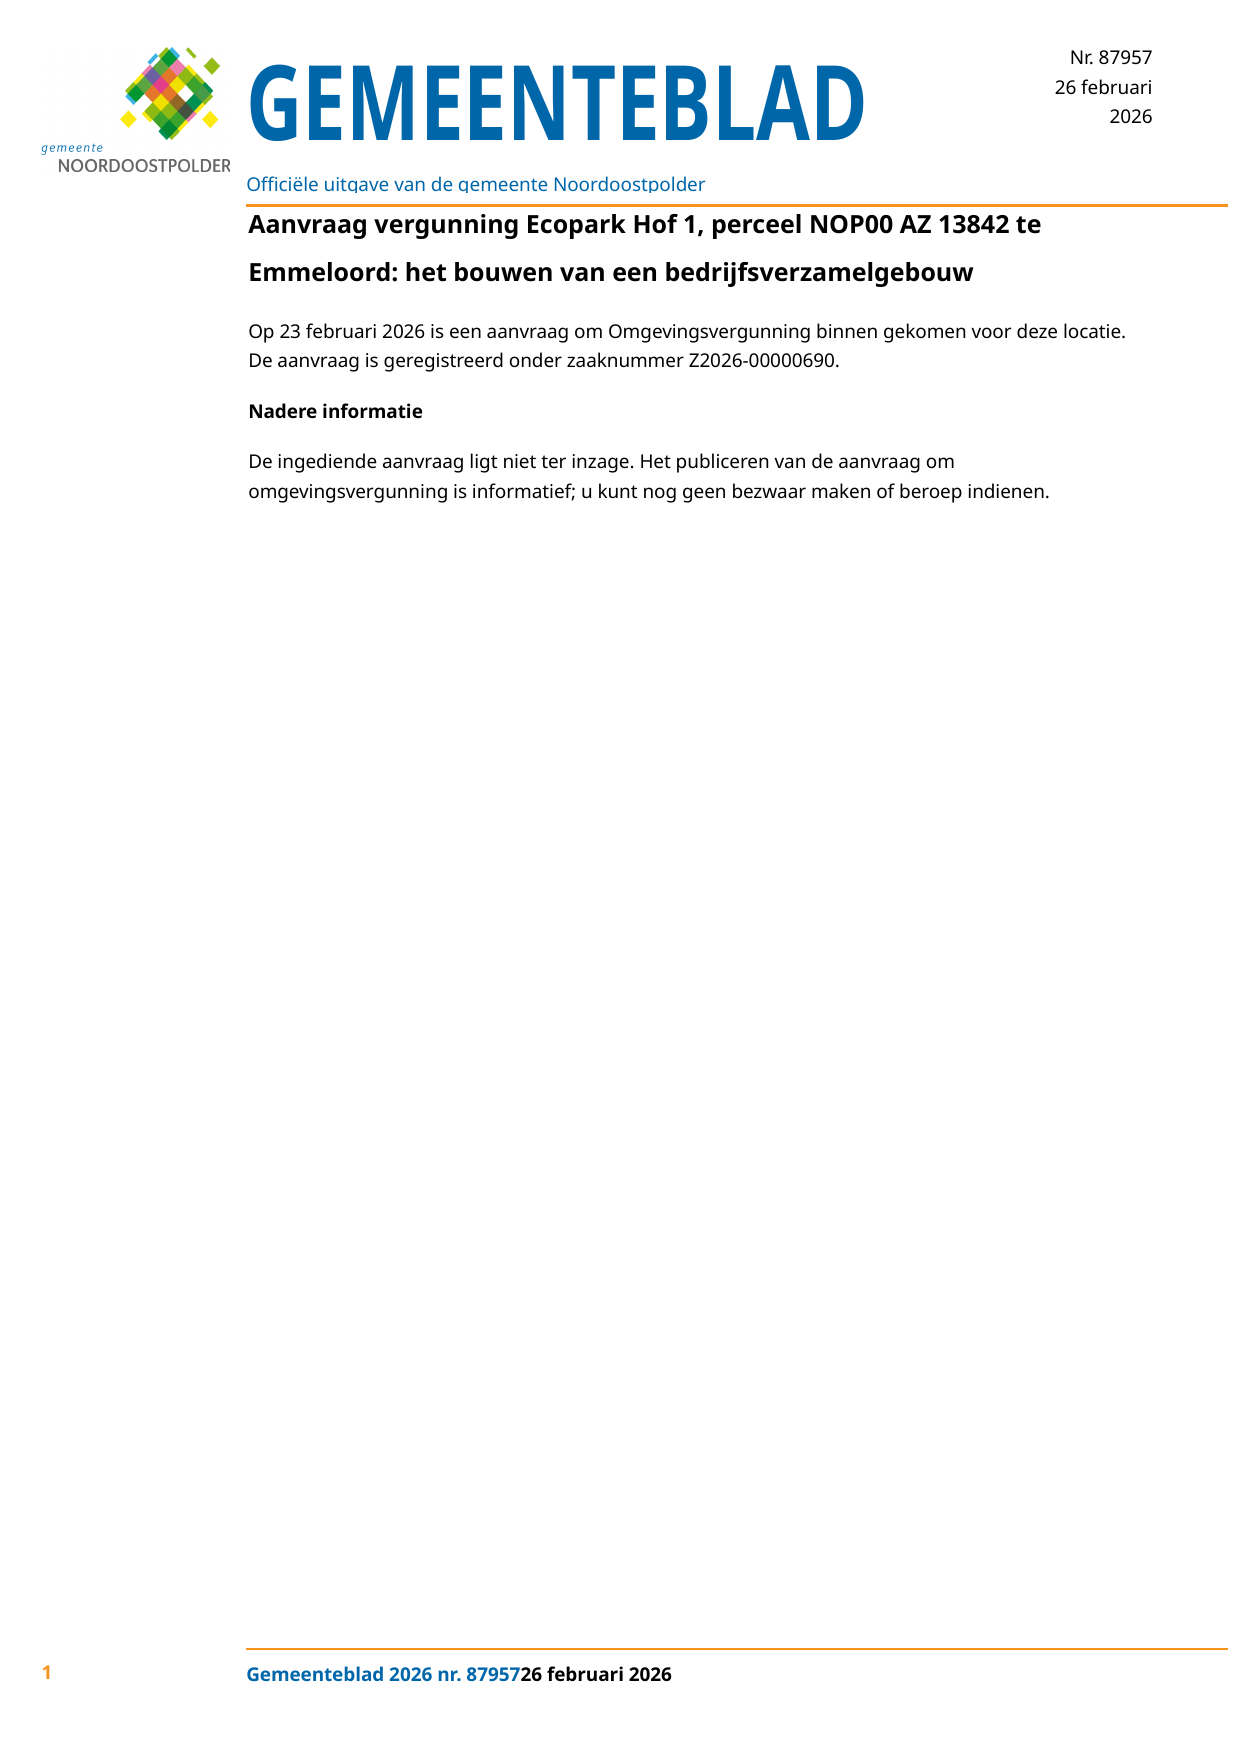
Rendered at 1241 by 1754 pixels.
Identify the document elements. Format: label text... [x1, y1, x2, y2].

text Nadere informatie [248, 398, 1152, 424]
text Aanvraag vergunning Ecopark Hof 1, perceel NOP00 AZ 13842 te Emmeloord: het bouwen van een bedrijfsverzamelgebouw [248, 207, 1152, 288]
picture [41, 47, 231, 172]
text Op 23 februari 2026 is een aanvraag om Omgevingsvergunning binnen gekomen voor deze locatie. De aanvraag is geregistreerd onder zaaknummer Z2026-00000690. [248, 318, 1152, 373]
text De ingediende aanvraag ligt niet ter inzage. Het publiceren van de aanvraag om omgevingsvergunning is informatief; u kunt nog geen bezwaar maken of beroep indienen. [248, 448, 1152, 504]
